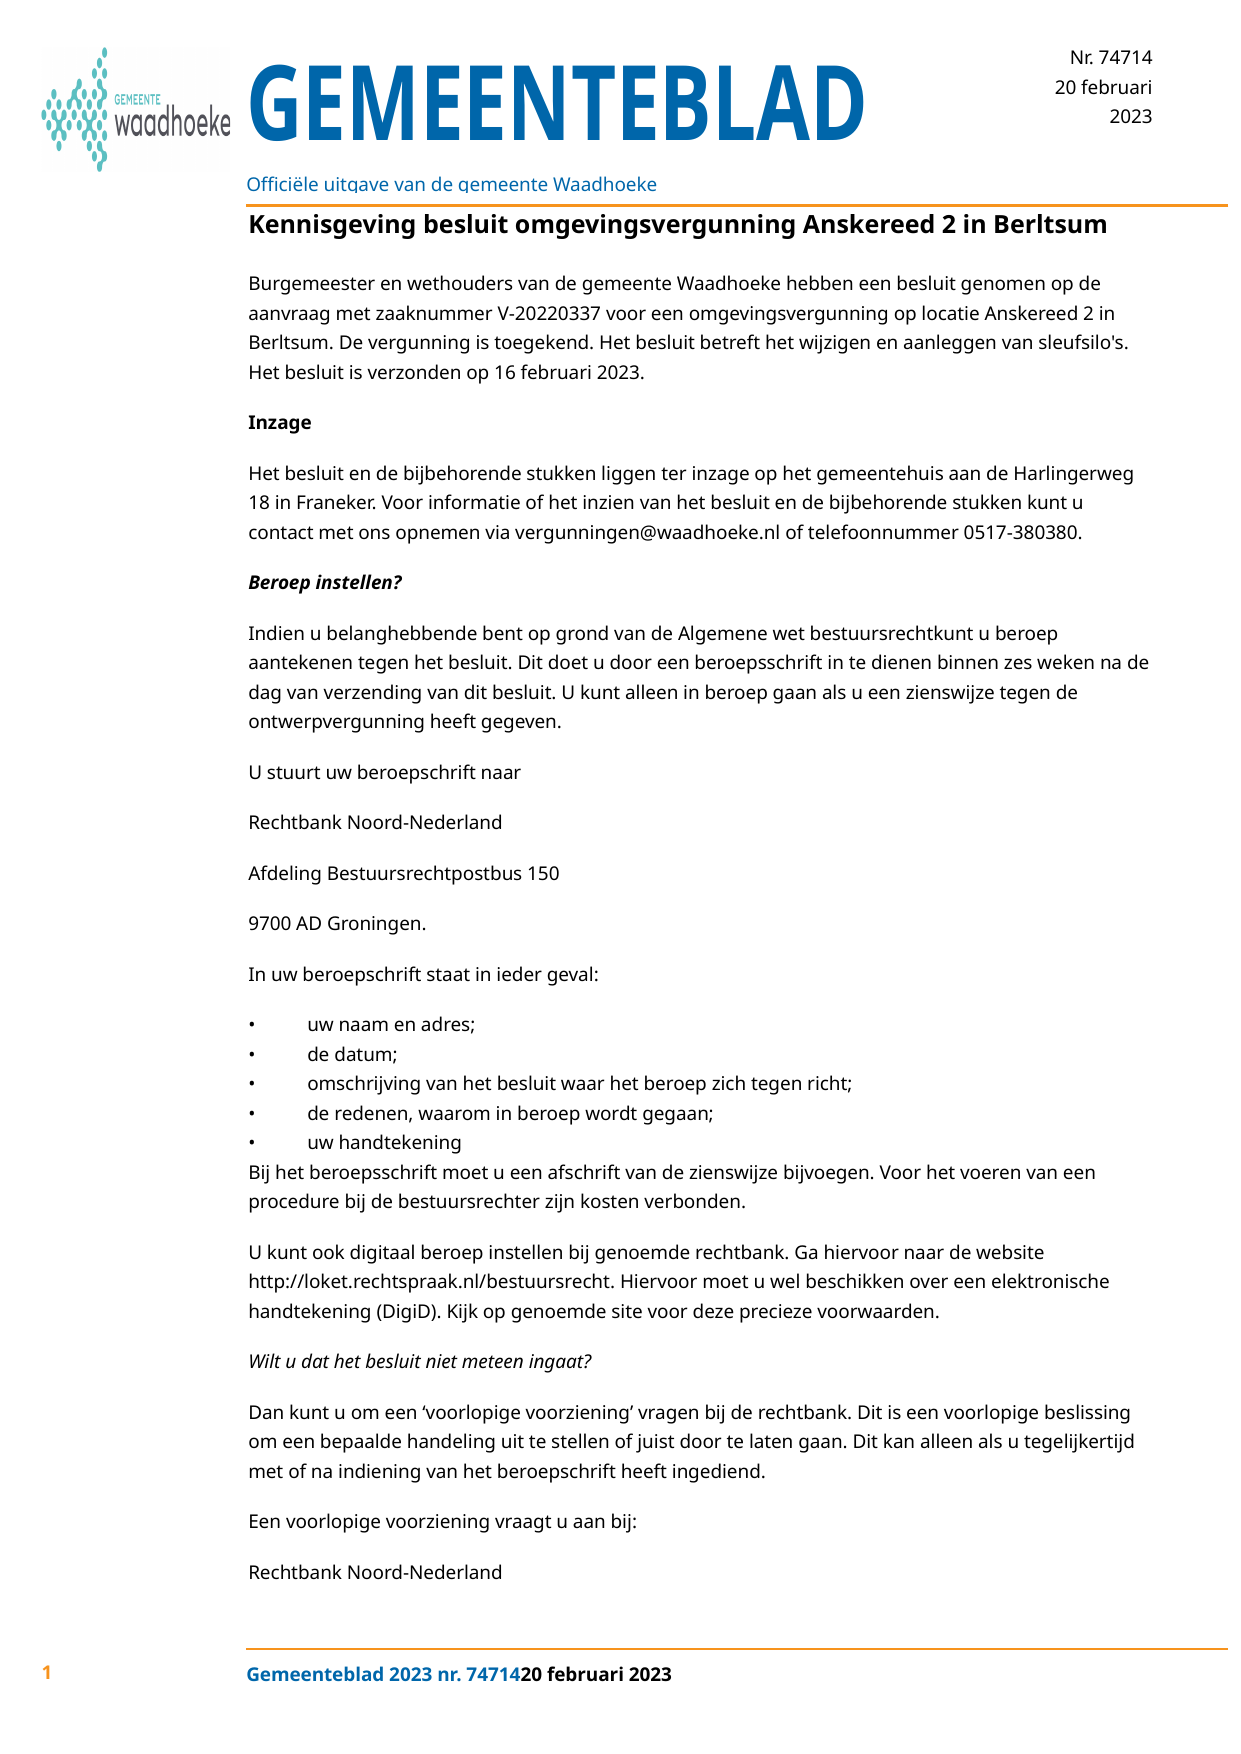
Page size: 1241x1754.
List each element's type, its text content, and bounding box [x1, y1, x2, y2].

text Inzage [248, 409, 1152, 435]
text U kunt ook digitaal beroep instellen bij genoemde rechtbank. Ga hiervoor naar de website http://loket.rechtspraak.nl/bestuursrecht. Hiervoor moet u wel beschikken over een elektronische handtekening (DigiD). Kijk op genoemde site voor deze precieze voorwaarden. [248, 1239, 1152, 1324]
text Rechtbank Noord-Nederland [248, 809, 1152, 835]
text Afdeling Bestuursrechtpostbus 150 [248, 860, 1152, 886]
list uw naam en adres; [248, 1011, 1152, 1037]
text Indien u belanghebbende bent op grond van de Algemene wet bestuursrechtkunt u beroep aantekenen tegen het besluit. Dit doet u door een beroepsschrift in te dienen binnen zes weken na de dag van verzending van dit besluit. U kunt alleen in beroep gaan als u een zienswijze tegen de ontwerpvergunning heeft gegeven. [248, 620, 1152, 734]
list de datum; [248, 1041, 1152, 1066]
text Kennisgeving besluit omgevingsvergunning Anskereed 2 in Berltsum [248, 207, 1152, 241]
list de redenen, waarom in beroep wordt gegaan; [248, 1100, 1152, 1126]
text In uw beroepschrift staat in ieder geval: [248, 961, 1152, 986]
text 9700 AD Groningen. [248, 910, 1152, 936]
text Wilt u dat het besluit niet meteen ingaat? [248, 1349, 1152, 1374]
text Dan kunt u om een ‘voorlopige voorziening’ vragen bij de rechtbank. Dit is een voorlopige beslissing om een bepaalde handeling uit te stellen of juist door te laten gaan. Dit kan alleen als u tegelijkertijd met of na indiening van het beroepschrift heeft ingediend. [248, 1399, 1152, 1484]
list uw handtekening [248, 1129, 1152, 1155]
text Rechtbank Noord-Nederland [248, 1559, 1152, 1585]
picture [41, 47, 231, 172]
text Beroep instellen? [248, 569, 1152, 595]
list omschrijving van het besluit waar het beroep zich tegen richt; [248, 1070, 1152, 1096]
text U stuurt uw beroepschrift naar [248, 759, 1152, 785]
text Bij het beroepsschrift moet u een afschrift van de zienswijze bijvoegen. Voor het voeren van een procedure bij de bestuursrechter zijn kosten verbonden. [248, 1159, 1152, 1214]
text Burgemeester en wethouders van de gemeente Waadhoeke hebben een besluit genomen op de aanvraag met zaaknummer V-20220337 voor een omgevingsvergunning op locatie Anskereed 2 in Berltsum. De vergunning is toegekend. Het besluit betreft het wijzigen en aanleggen van sleufsilo's. Het besluit is verzonden op 16 februari 2023. [248, 270, 1152, 385]
text Een voorlopige voorziening vraagt u aan bij: [248, 1509, 1152, 1534]
text Het besluit en de bijbehorende stukken liggen ter inzage op het gemeentehuis aan de Harlingerweg 18 in Franeker. Voor informatie of het inzien van het besluit en de bijbehorende stukken kunt u contact met ons opnemen via vergunningen@waadhoeke.nl of telefoonnummer 0517-380380. [248, 460, 1152, 545]
